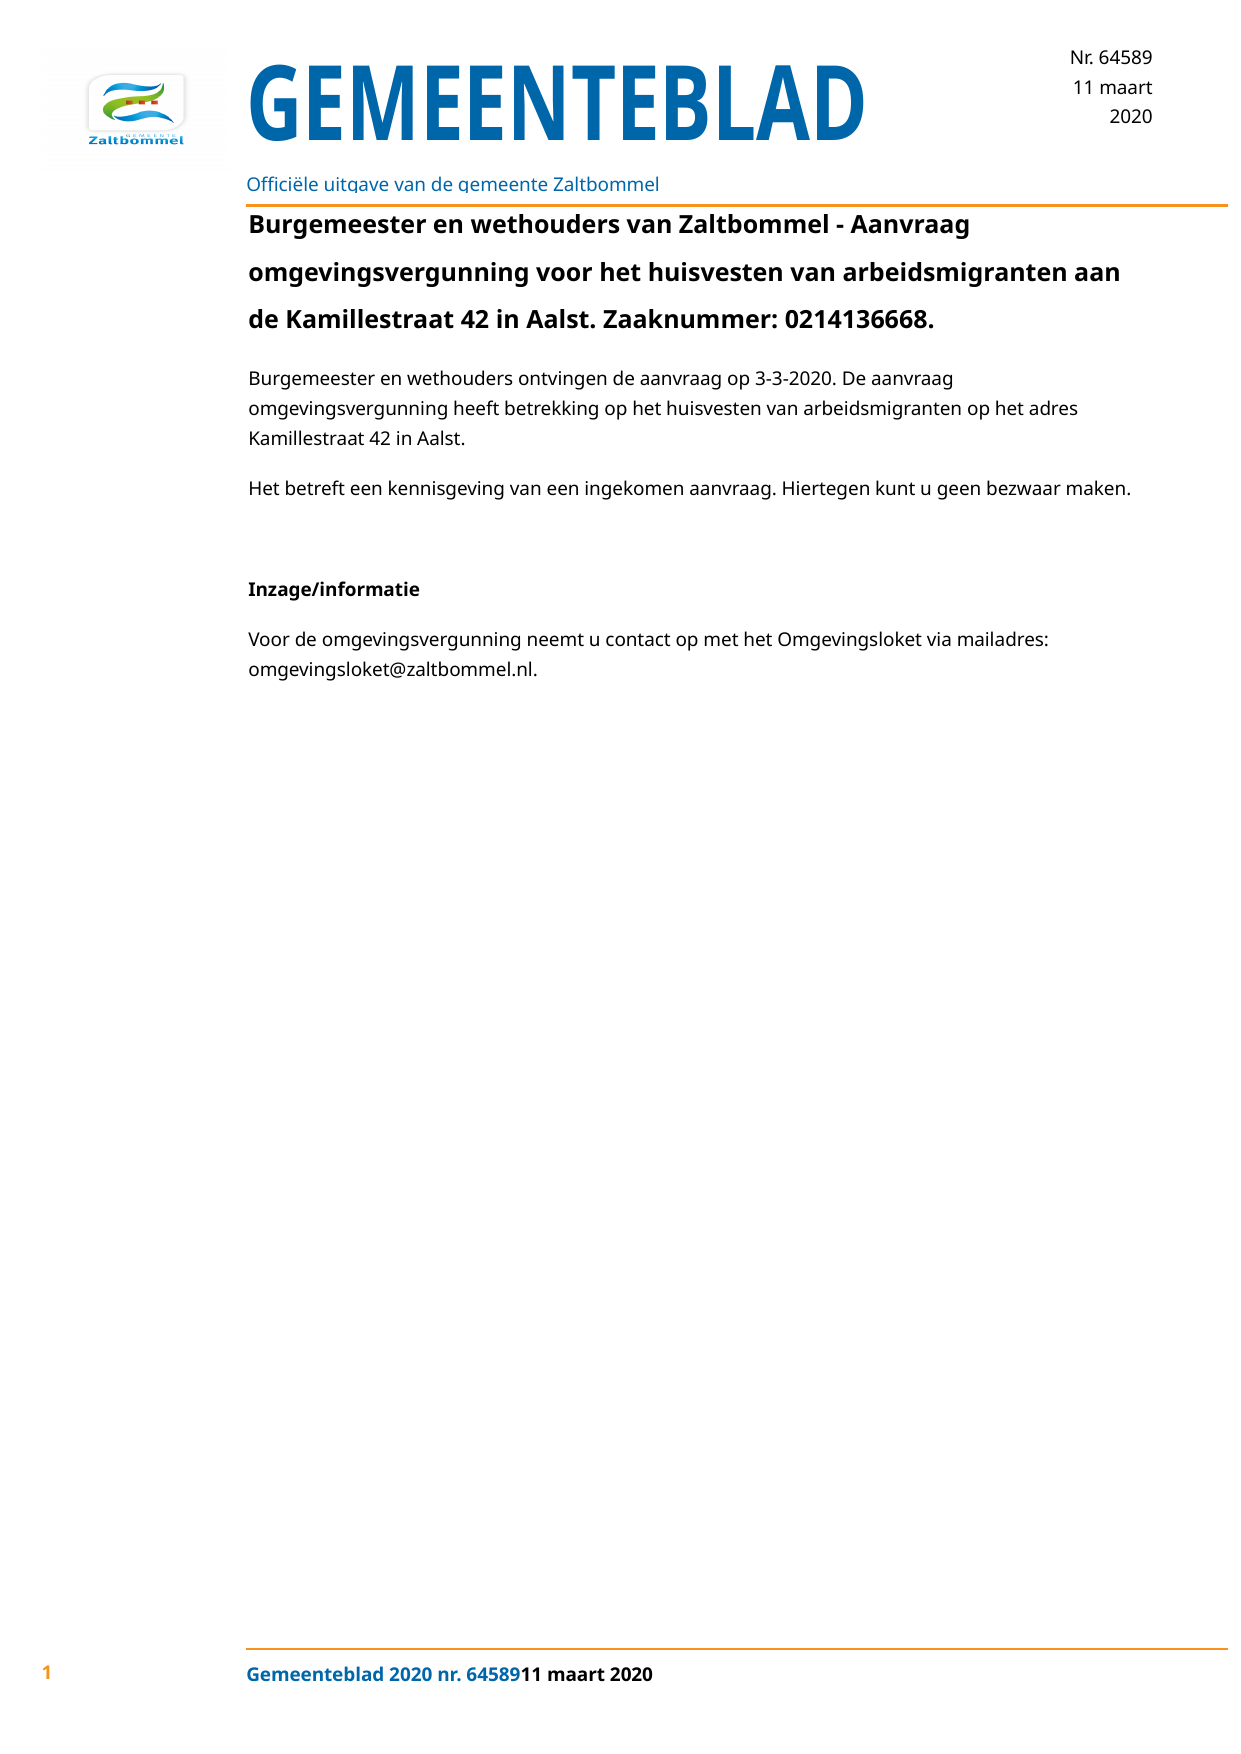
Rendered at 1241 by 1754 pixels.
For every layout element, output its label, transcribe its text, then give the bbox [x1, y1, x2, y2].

text Het betreft een kennisgeving van een ingekomen aanvraag. Hiertegen kunt u geen bezwaar maken. [248, 475, 1152, 501]
text Burgemeester en wethouders ontvingen de aanvraag op 3-3-2020. De aanvraag omgevingsvergunning heeft betrekking op het huisvesten van arbeidsmigranten op het adres Kamillestraat 42 in Aalst. [248, 366, 1152, 450]
picture [41, 47, 231, 172]
text Inzage/informatie [248, 576, 1152, 602]
text Burgemeester en wethouders van Zaltbommel - Aanvraag omgevingsvergunning voor het huisvesten van arbeidsmigranten aan de Kamillestraat 42 in Aalst. Zaaknummer: 0214136668. [248, 207, 1152, 336]
text Voor de omgevingsvergunning neemt u contact op met het Omgevingsloket via mailadres: omgevingsloket@zaltbommel.nl. [248, 626, 1152, 682]
